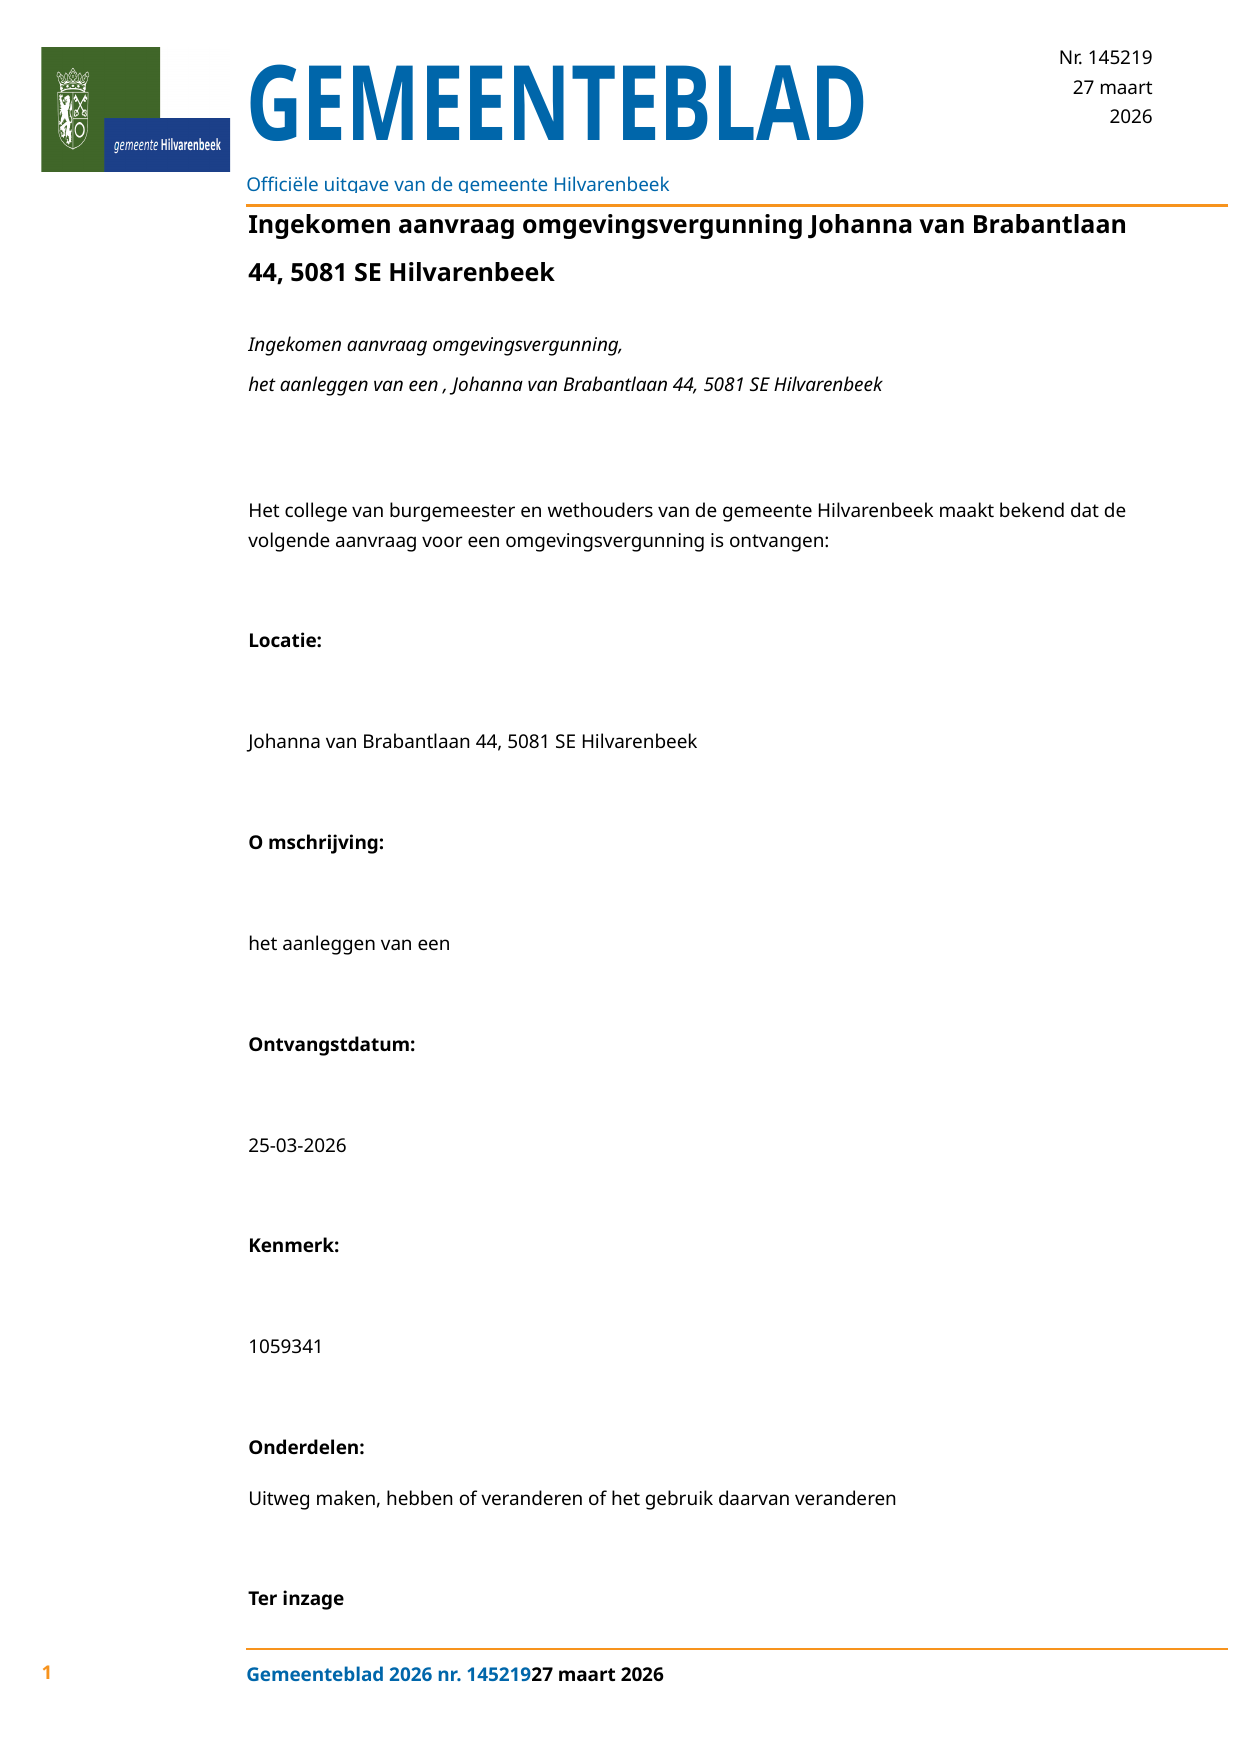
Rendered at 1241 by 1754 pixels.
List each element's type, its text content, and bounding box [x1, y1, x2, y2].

text 1059341 [248, 1333, 1152, 1359]
text Ingekomen aanvraag omgevingsvergunning Johanna van Brabantlaan 44, 5081 SE Hilvarenbeek [248, 207, 1152, 288]
text 25-03-2026 [248, 1132, 1152, 1158]
picture [41, 47, 231, 172]
text Het college van burgemeester en wethouders van de gemeente Hilvarenbeek maakt bekend dat de volgende aanvraag voor een omgevingsvergunning is ontvangen: [248, 497, 1152, 553]
text het aanleggen van een [248, 930, 1152, 956]
text Johanna van Brabantlaan 44, 5081 SE Hilvarenbeek [248, 728, 1152, 754]
text Ontvangstdatum: [248, 1031, 1152, 1057]
text Uitweg maken, hebben of veranderen of het gebruik daarvan veranderen [248, 1485, 1152, 1511]
text Ingekomen aanvraag omgevingsvergunning, [248, 331, 1152, 357]
text Kenmerk: [248, 1233, 1152, 1258]
text Ter inzage [248, 1586, 1152, 1611]
text O mschrijving: [248, 829, 1152, 855]
text Locatie: [248, 628, 1152, 653]
text Onderdelen: [248, 1434, 1152, 1460]
text het aanleggen van een , Johanna van Brabantlaan 44, 5081 SE Hilvarenbeek [248, 371, 1152, 396]
